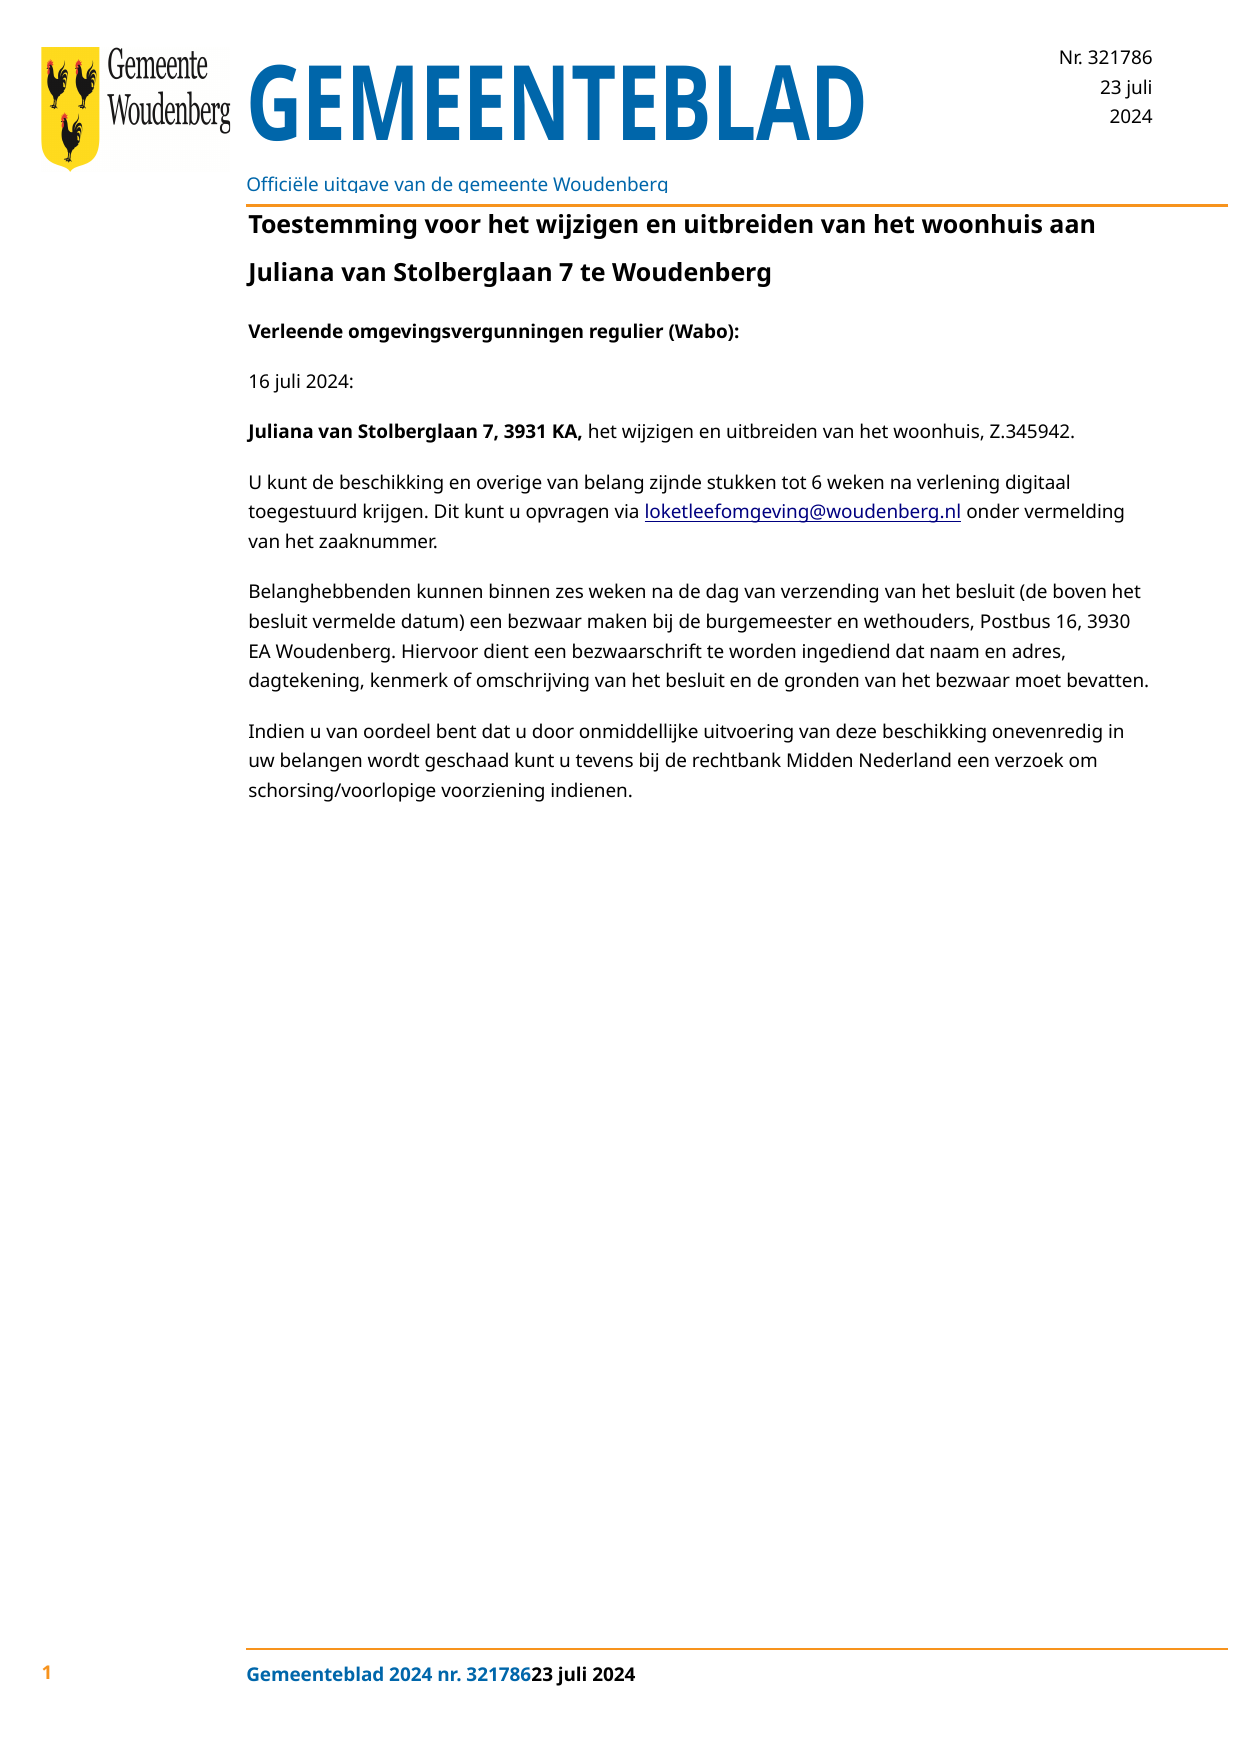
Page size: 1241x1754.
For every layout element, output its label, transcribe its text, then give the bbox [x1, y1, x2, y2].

text Juliana van Stolberglaan 7, 3931 KA, het wijzigen en uitbreiden van het woonhuis, Z.345942. [248, 419, 1152, 444]
text Toestemming voor het wijzigen en uitbreiden van het woonhuis aan Juliana van Stolberglaan 7 te Woudenberg [248, 207, 1152, 288]
text U kunt de beschikking en overige van belang zijnde stukken tot 6 weken na verlening digitaal toegestuurd krijgen. Dit kunt u opvragen via loketleefomgeving@woudenberg.nl onder vermelding van het zaaknummer. [248, 469, 1152, 554]
text Verleende omgevingsvergunningen regulier (Wabo): [248, 318, 1152, 344]
text 16 juli 2024: [248, 368, 1152, 394]
text Indien u van oordeel bent dat u door onmiddellijke uitvoering van deze beschikking onevenredig in uw belangen wordt geschaad kunt u tevens bij de rechtbank Midden Nederland een verzoek om schorsing/voorlopige voorziening indienen. [248, 718, 1152, 803]
text Belanghebbenden kunnen binnen zes weken na de dag van verzending van het besluit (de boven het besluit vermelde datum) een bezwaar maken bij de burgemeester en wethouders, Postbus 16, 3930 EA Woudenberg. Hiervoor dient een bezwaarschrift te worden ingediend dat naam en adres, dagtekening, kenmerk of omschrijving van het besluit en de gronden van het bezwaar moet bevatten. [248, 579, 1152, 693]
picture [41, 47, 231, 172]
